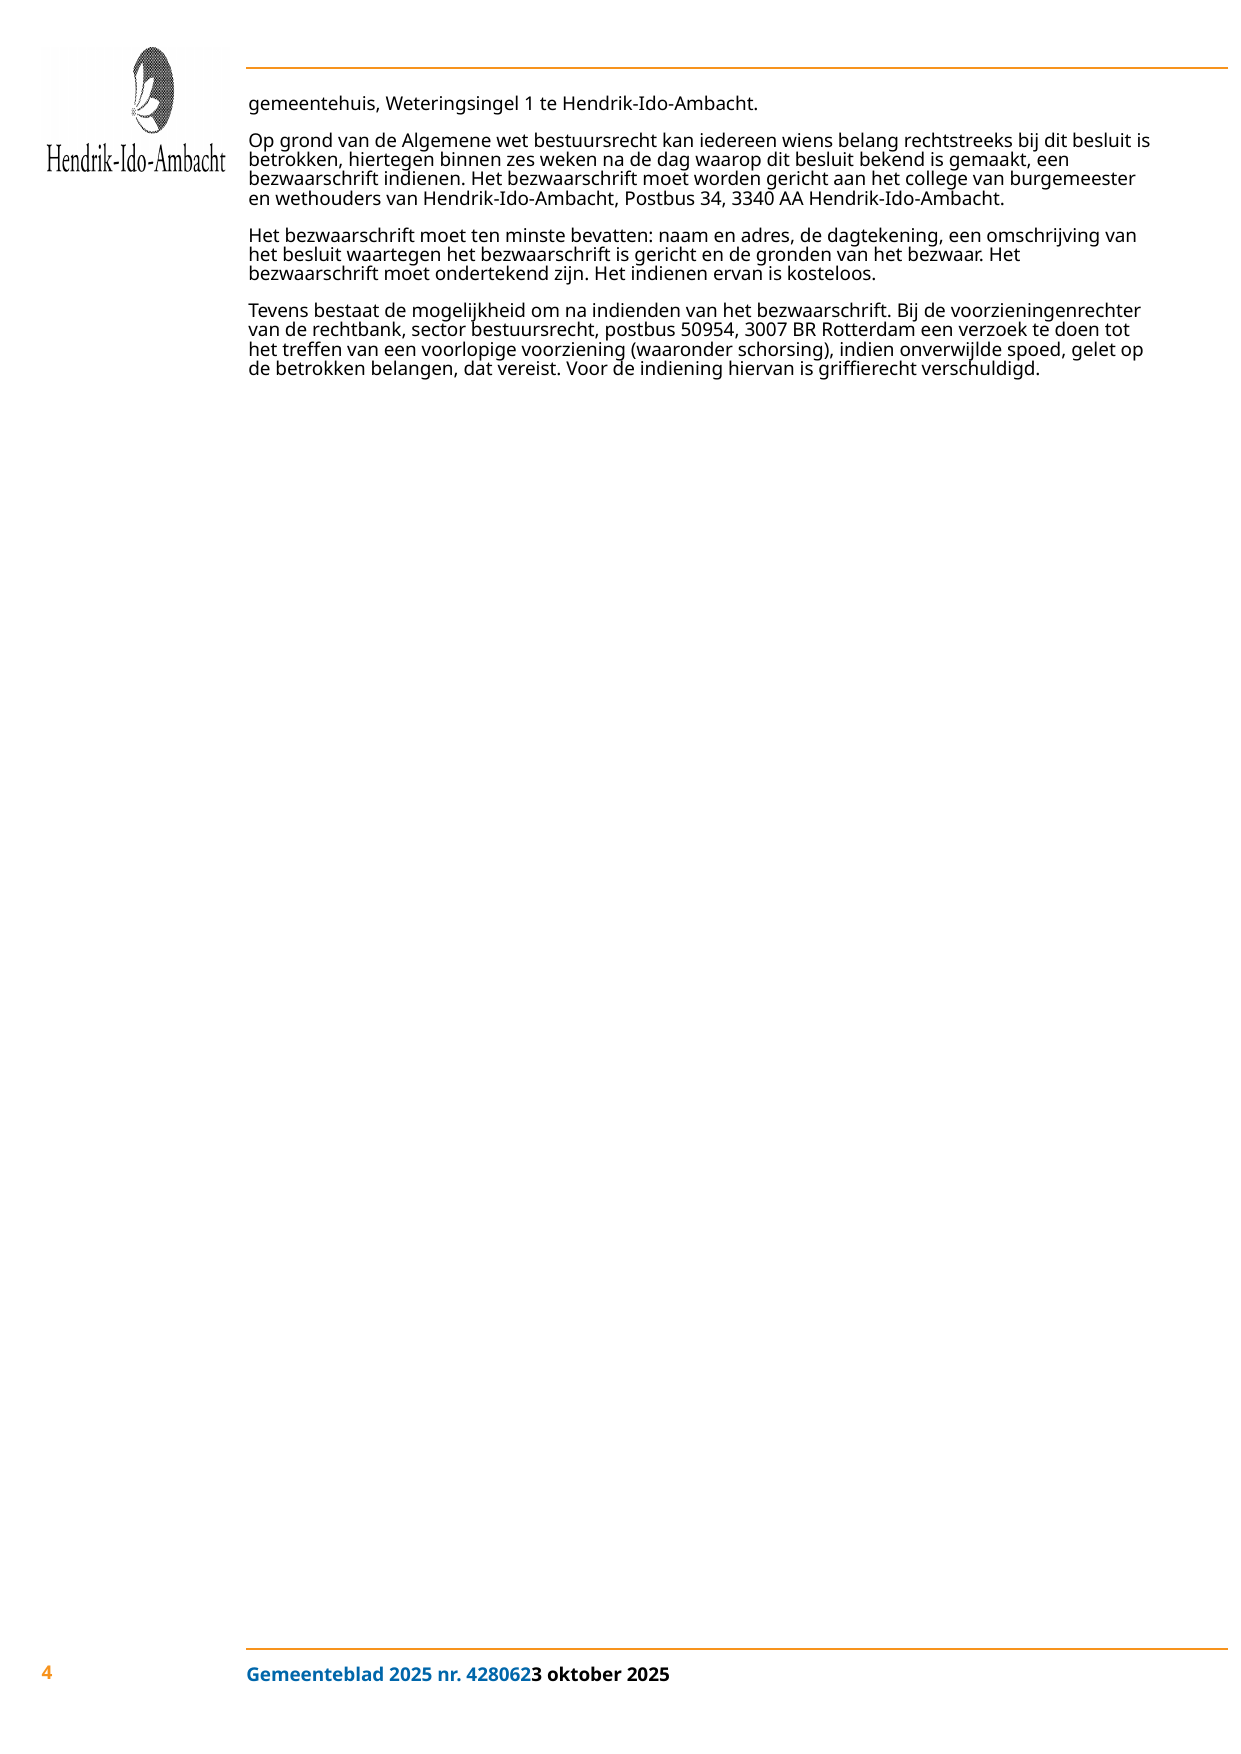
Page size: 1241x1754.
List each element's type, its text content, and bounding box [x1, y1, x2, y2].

text Het bezwaarschrift moet ten minste bevatten: naam en adres, de dagtekening, een omschrijving van het besluit waartegen het bezwaarschrift is gericht en de gronden van het bezwaar. Het bezwaarschrift moet ondertekend zijn. Het indienen ervan is kosteloos. [248, 227, 1152, 284]
picture [41, 47, 231, 172]
text gemeentehuis, Weteringsingel 1 te Hendrik-Ido-Ambacht. [248, 95, 1152, 114]
text Op grond van de Algemene wet bestuursrecht kan iedereen wiens belang rechtstreeks bij dit besluit is betrokken, hiertegen binnen zes weken na de dag waarop dit besluit bekend is gemaakt, een bezwaarschrift indienen. Het bezwaarschrift moet worden gericht aan het college van burgemeester en wethouders van Hendrik-Ido-Ambacht, Postbus 34, 3340 AA Hendrik-Ido-Ambacht. [248, 132, 1152, 209]
text Tevens bestaat de mogelijkheid om na indienden van het bezwaarschrift. Bij de voorzieningenrechter van de rechtbank, sector bestuursrecht, postbus 50954, 3007 BR Rotterdam een verzoek te doen tot het treffen van een voorlopige voorziening (waaronder schorsing), indien onverwijlde spoed, gelet op de betrokken belangen, dat vereist. Voor de indiening hiervan is griffierecht verschuldigd. [248, 302, 1152, 379]
